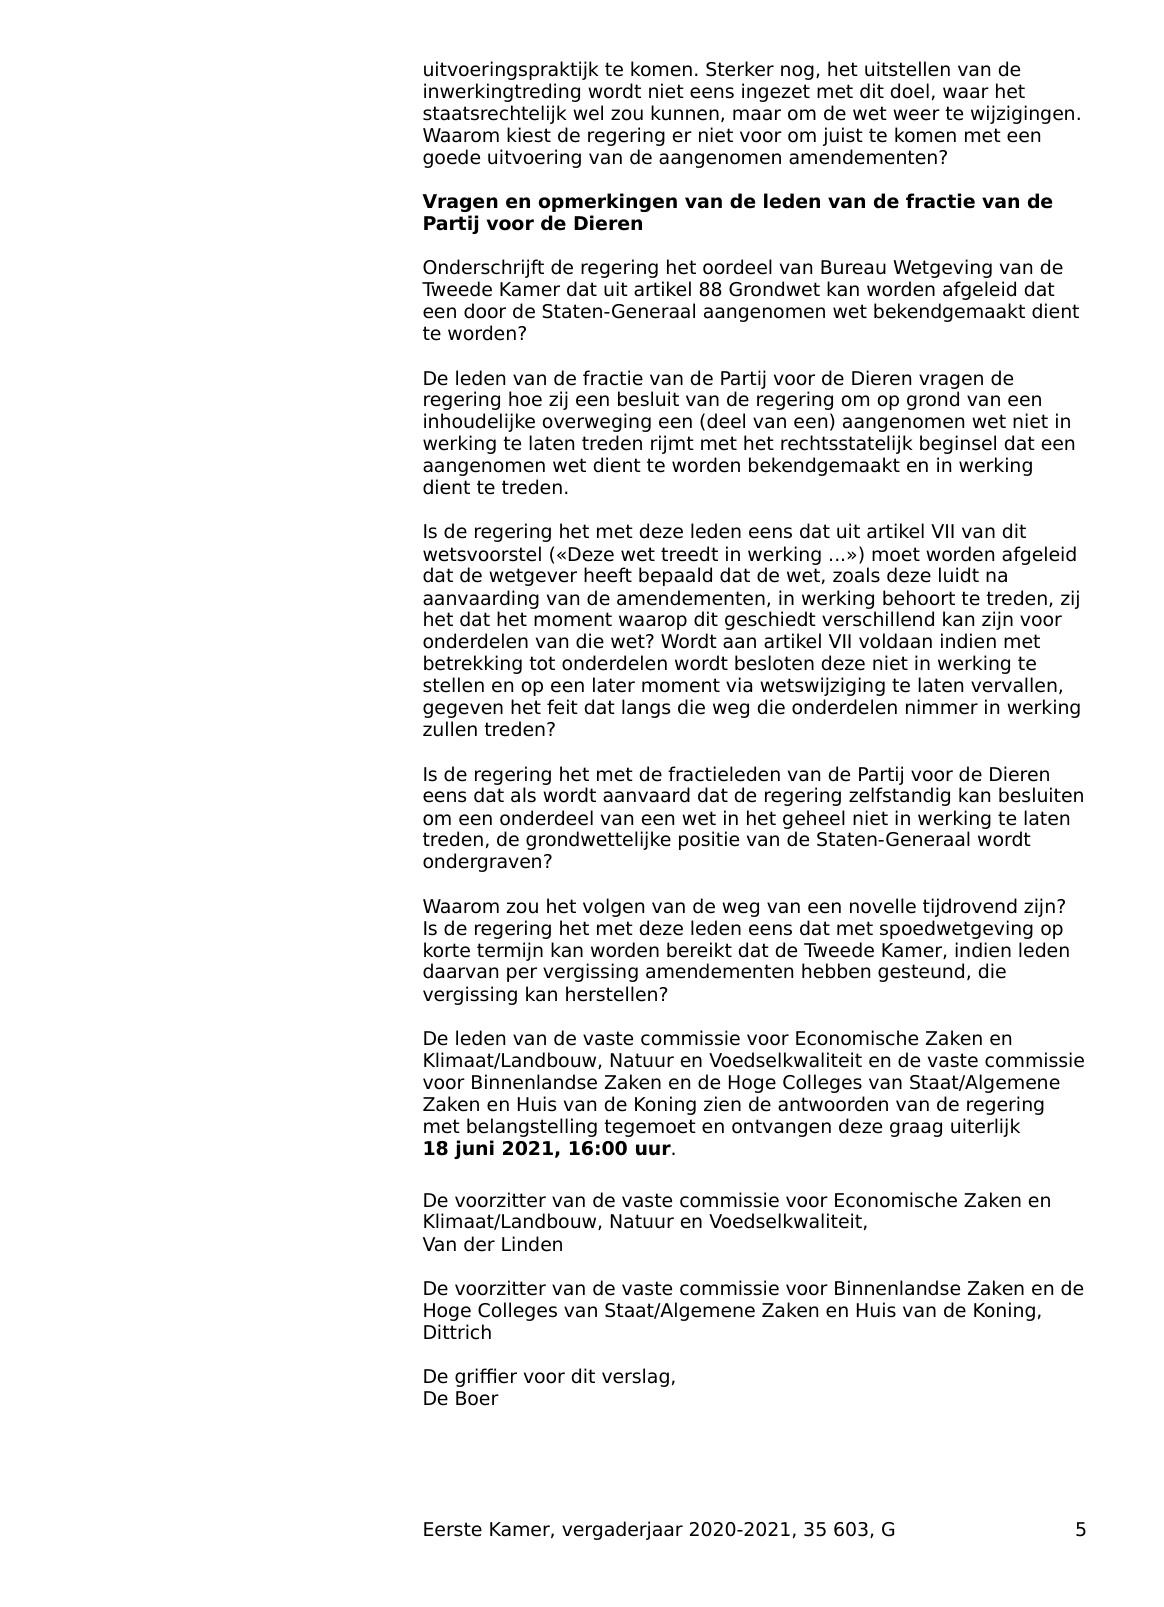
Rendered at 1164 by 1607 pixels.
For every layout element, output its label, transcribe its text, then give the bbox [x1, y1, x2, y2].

text uitvoeringspraktijk te komen. Sterker nog, het uitstellen van de inwerkingtreding wordt niet eens ingezet met dit doel, waar het staatsrechtelijk wel zou kunnen, maar om de wet weer te wijzigingen. Waarom kiest de regering er niet voor om juist te komen met een goede uitvoering van de aangenomen amendementen? [422, 59, 1087, 169]
text De griffier voor dit verslag, De Boer [422, 1366, 1087, 1410]
text Onderschrijft de regering het oordeel van Bureau Wetgeving van de Tweede Kamer dat uit artikel 88 Grondwet kan worden afgeleid dat een door de Staten-Generaal aangenomen wet bekendgemaakt dient te worden? [422, 257, 1087, 345]
text Is de regering het met deze leden eens dat uit artikel VII van dit wetsvoorstel («Deze wet treedt in werking ...») moet worden afgeleid dat de wetgever heeft bepaald dat de wet, zoals deze luidt na aanvaarding van de amendementen, in werking behoort te treden, zij het dat het moment waarop dit geschiedt verschillend kan zijn voor onderdelen van die wet? Wordt aan artikel VII voldaan indien met betrekking tot onderdelen wordt besloten deze niet in werking te stellen en op een later moment via wetswijziging te laten vervallen, gegeven het feit dat langs die weg die onderdelen nimmer in werking zullen treden? [422, 521, 1087, 741]
text De voorzitter van de vaste commissie voor Economische Zaken en Klimaat/Landbouw, Natuur en Voedselkwaliteit, Van der Linden [422, 1189, 1087, 1255]
text Is de regering het met de fractieleden van de Partij voor de Dieren eens dat als wordt aanvaard dat de regering zelfstandig kan besluiten om een onderdeel van een wet in het geheel niet in werking te laten treden, de grondwettelijke positie van de Staten-Generaal wordt ondergraven? [422, 763, 1087, 873]
text De voorzitter van de vaste commissie voor Binnenlandse Zaken en de Hoge Colleges van Staat/Algemene Zaken en Huis van de Koning, Dittrich [422, 1278, 1087, 1343]
text De leden van de vaste commissie voor Economische Zaken en Klimaat/Landbouw, Natuur en Voedselkwaliteit en de vaste commissie voor Binnenlandse Zaken en de Hoge Colleges van Staat/Algemene Zaken en Huis van de Koning zien de antwoorden van de regering met belangstelling tegemoet en ontvangen deze graag uiterlijk 18 juni 2021, 16:00 uur. [422, 1028, 1087, 1159]
text Waarom zou het volgen van de weg van een novelle tijdrovend zijn? Is de regering het met deze leden eens dat met spoedwetgeving op korte termijn kan worden bereikt dat de Tweede Kamer, indien leden daarvan per vergissing amendementen hebben gesteund, die vergissing kan herstellen? [422, 896, 1087, 1005]
subtitle Vragen en opmerkingen van de leden van de fractie van de Partij voor de Dieren [422, 191, 1087, 235]
text De leden van de fractie van de Partij voor de Dieren vragen de regering hoe zij een besluit van de regering om op grond van een inhoudelijke overweging een (deel van een) aangenomen wet niet in werking te laten treden rijmt met het rechtsstatelijk beginsel dat een aangenomen wet dient te worden bekendgemaakt en in werking dient te treden. [422, 367, 1087, 499]
